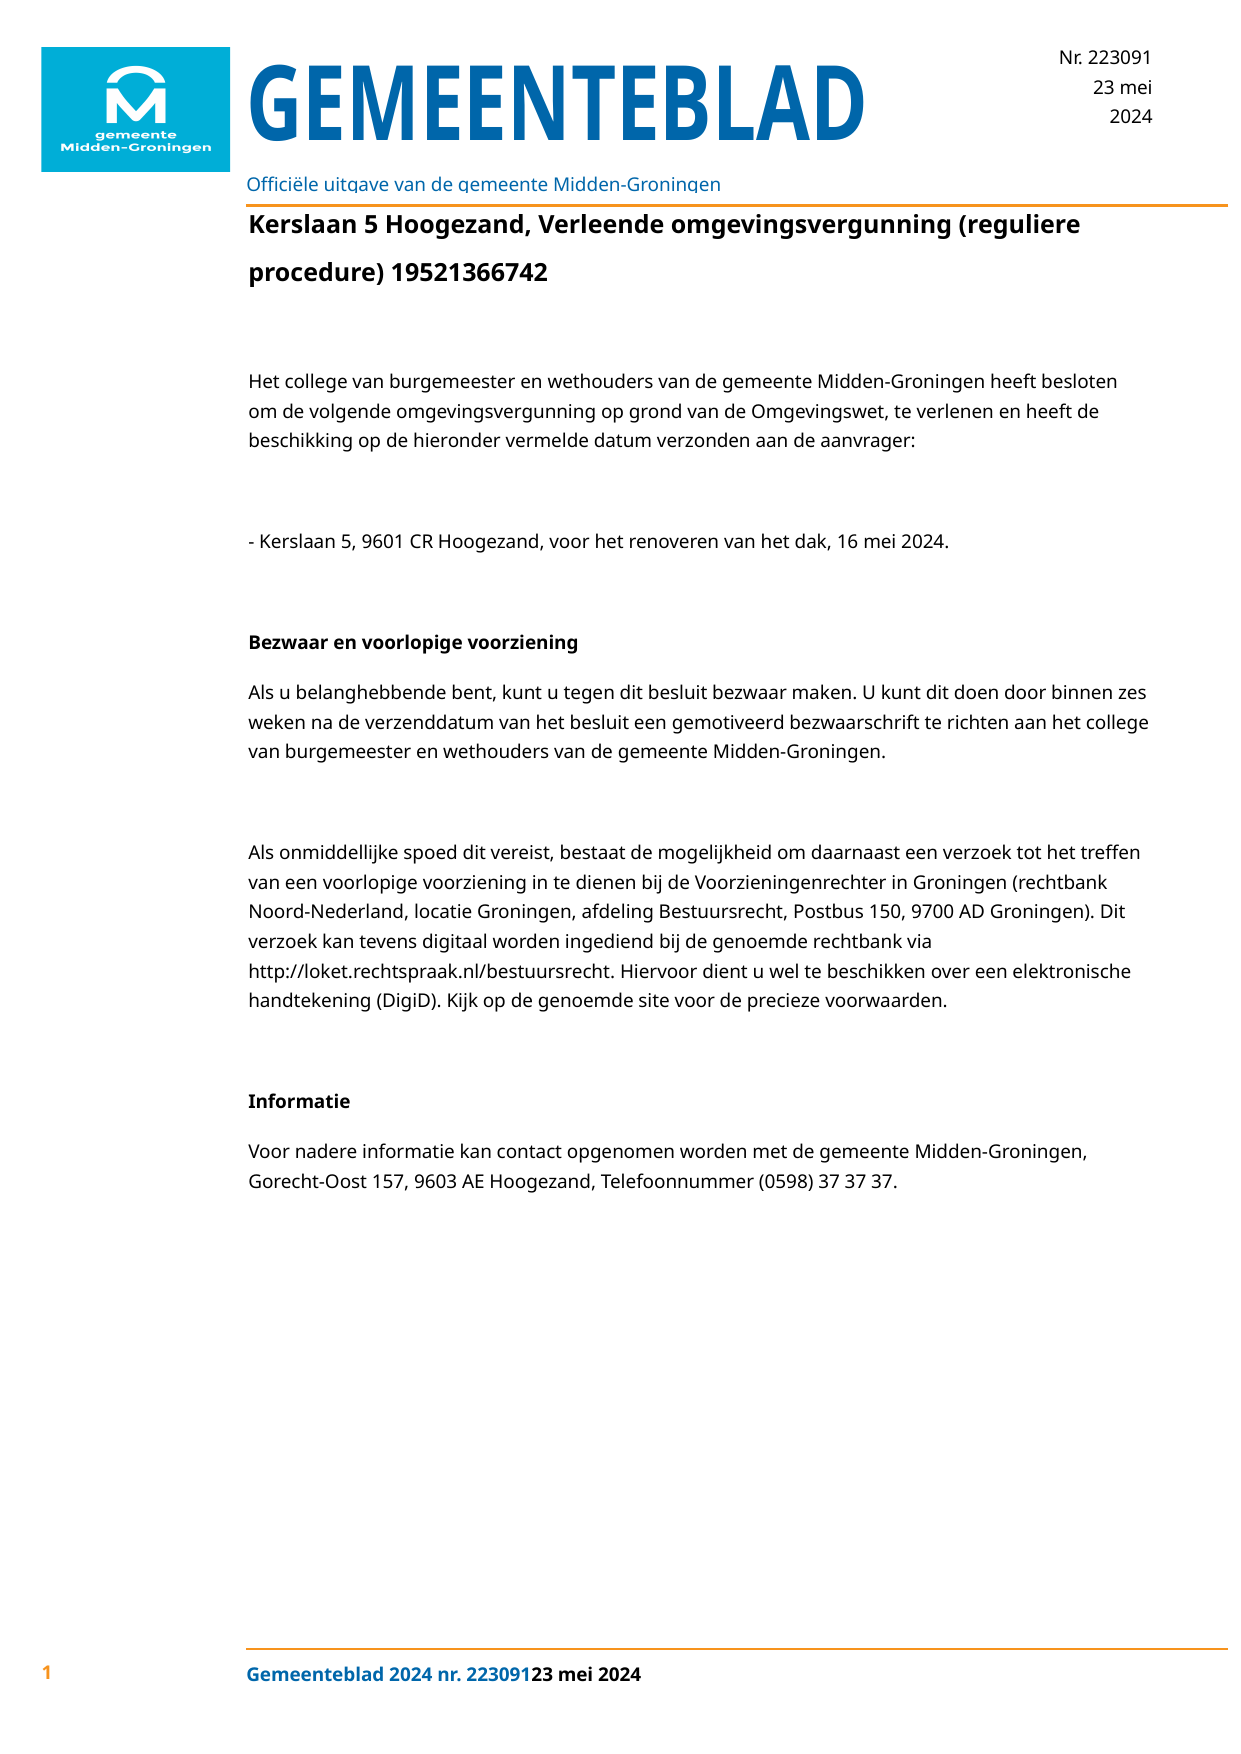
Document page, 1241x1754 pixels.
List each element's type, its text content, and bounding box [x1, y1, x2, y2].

text Als onmiddellijke spoed dit vereist, bestaat de mogelijkheid om daarnaast een verzoek tot het treffen van een voorlopige voorziening in te dienen bij de Voorzieningenrechter in Groningen (rechtbank Noord-Nederland, locatie Groningen, afdeling Bestuursrecht, Postbus 150, 9700 AD Groningen). Dit verzoek kan tevens digitaal worden ingediend bij de genoemde rechtbank via http://loket.rechtspraak.nl/bestuursrecht. Hiervoor dient u wel te beschikken over een elektronische handtekening (DigiD). Kijk op de genoemde site voor de precieze voorwaarden. [248, 839, 1152, 1013]
text Als u belanghebbende bent, kunt u tegen dit besluit bezwaar maken. U kunt dit doen door binnen zes weken na de verzenddatum van het besluit een gemotiveerd bezwaarschrift te richten aan het college van burgemeester en wethouders van de gemeente Midden-Groningen. [248, 679, 1152, 764]
picture [108, 66, 164, 82]
text Bezwaar en voorlopige voorziening [248, 629, 1152, 655]
picture [184, 146, 190, 153]
text Kerslaan 5 Hoogezand, Verleende omgevingsvergunning (reguliere procedure) 19521366742 [248, 207, 1152, 288]
text - Kerslaan 5, 9601 CR Hoogezand, voor het renoveren van het dak, 16 mei 2024. [248, 528, 1152, 554]
text Informatie [248, 1088, 1152, 1114]
picture [107, 89, 165, 122]
text Voor nadere informatie kan contact opgenomen worden met de gemeente Midden-Groningen, Gorecht-Oost 157, 9603 AE Hoogezand, Telefoonnummer (0598) 37 37 37. [248, 1139, 1152, 1194]
text Het college van burgemeester en wethouders van de gemeente Midden-Groningen heeft besloten om de volgende omgevingsvergunning op grond van de Omgevingswet, te verlenen en heeft de beschikking op de hieronder vermelde datum verzonden aan de aanvrager: [248, 368, 1152, 453]
